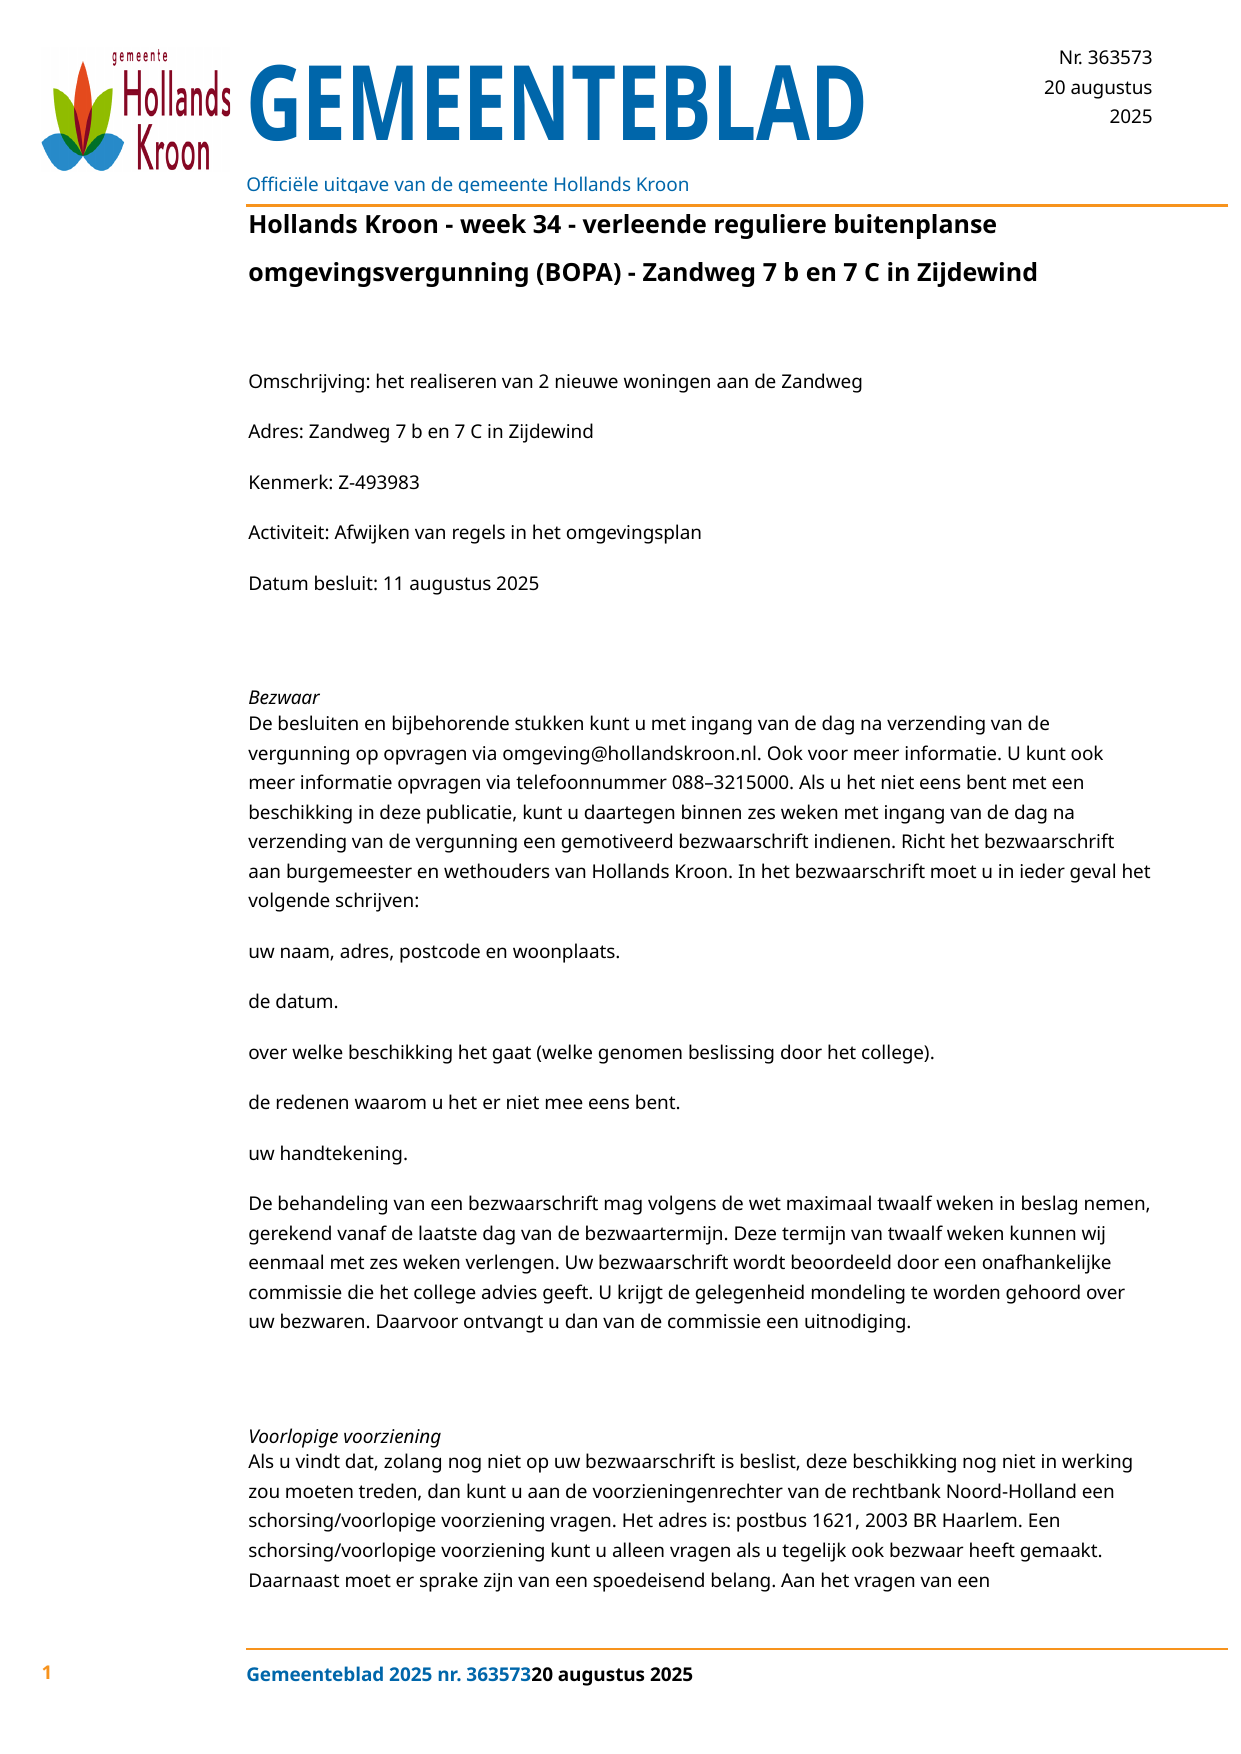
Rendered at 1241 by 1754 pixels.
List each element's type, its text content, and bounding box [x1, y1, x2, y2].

text uw naam, adres, postcode en woonplaats. [248, 938, 1152, 964]
text Datum besluit: 11 augustus 2025 [248, 570, 1152, 596]
text De besluiten en bijbehorende stukken kunt u met ingang van de dag na verzending van de vergunning op opvragen via omgeving@hollandskroon.nl. Ook voor meer informatie. U kunt ook meer informatie opvragen via telefoonnummer 088–3215000. Als u het niet eens bent met een beschikking in deze publicatie, kunt u daartegen binnen zes weken met ingang van de dag na verzending van de vergunning een gemotiveerd bezwaarschrift indienen. Richt het bezwaarschrift aan burgemeester en wethouders van Hollands Kroon. In het bezwaarschrift moet u in ieder geval het volgende schrijven: [248, 710, 1152, 913]
picture [41, 47, 231, 172]
text over welke beschikking het gaat (welke genomen beslissing door het college). [248, 1039, 1152, 1064]
text Adres: Zandweg 7 b en 7 C in Zijdewind [248, 419, 1152, 444]
text De behandeling van een bezwaarschrift mag volgens de wet maximaal twaalf weken in beslag nemen, gerekend vanaf de laatste dag van de bezwaartermijn. Deze termijn van twaalf weken kunnen wij eenmaal met zes weken verlengen. Uw bezwaarschrift wordt beoordeeld door een onafhankelijke commissie die het college advies geeft. U krijgt de gelegenheid mondeling te worden gehoord over uw bezwaren. Daarvoor ontvangt u dan van de commissie een uitnodiging. [248, 1190, 1152, 1334]
text de redenen waarom u het er niet mee eens bent. [248, 1089, 1152, 1115]
text Hollands Kroon - week 34 - verleende reguliere buitenplanse omgevingsvergunning (BOPA) - Zandweg 7 b en 7 C in Zijdewind [248, 207, 1152, 288]
text Activiteit: Afwijken van regels in het omgevingsplan [248, 519, 1152, 545]
text Kenmerk: Z-493983 [248, 469, 1152, 495]
text Bezwaar [248, 684, 1152, 710]
text de datum. [248, 988, 1152, 1014]
text Omschrijving: het realiseren van 2 nieuwe woningen aan de Zandweg [248, 368, 1152, 394]
text Als u vindt dat, zolang nog niet op uw bezwaarschrift is beslist, deze beschikking nog niet in werking zou moeten treden, dan kunt u aan de voorzieningenrechter van de rechtbank Noord-Holland een schorsing/voorlopige voorziening vragen. Het adres is: postbus 1621, 2003 BR Haarlem. Een schorsing/voorlopige voorziening kunt u alleen vragen als u tegelijk ook bezwaar heeft gemaakt. Daarnaast moet er sprake zijn van een spoedeisend belang. Aan het vragen van een [248, 1448, 1152, 1593]
text uw handtekening. [248, 1140, 1152, 1165]
text Voorlopige voorziening [248, 1423, 1152, 1448]
